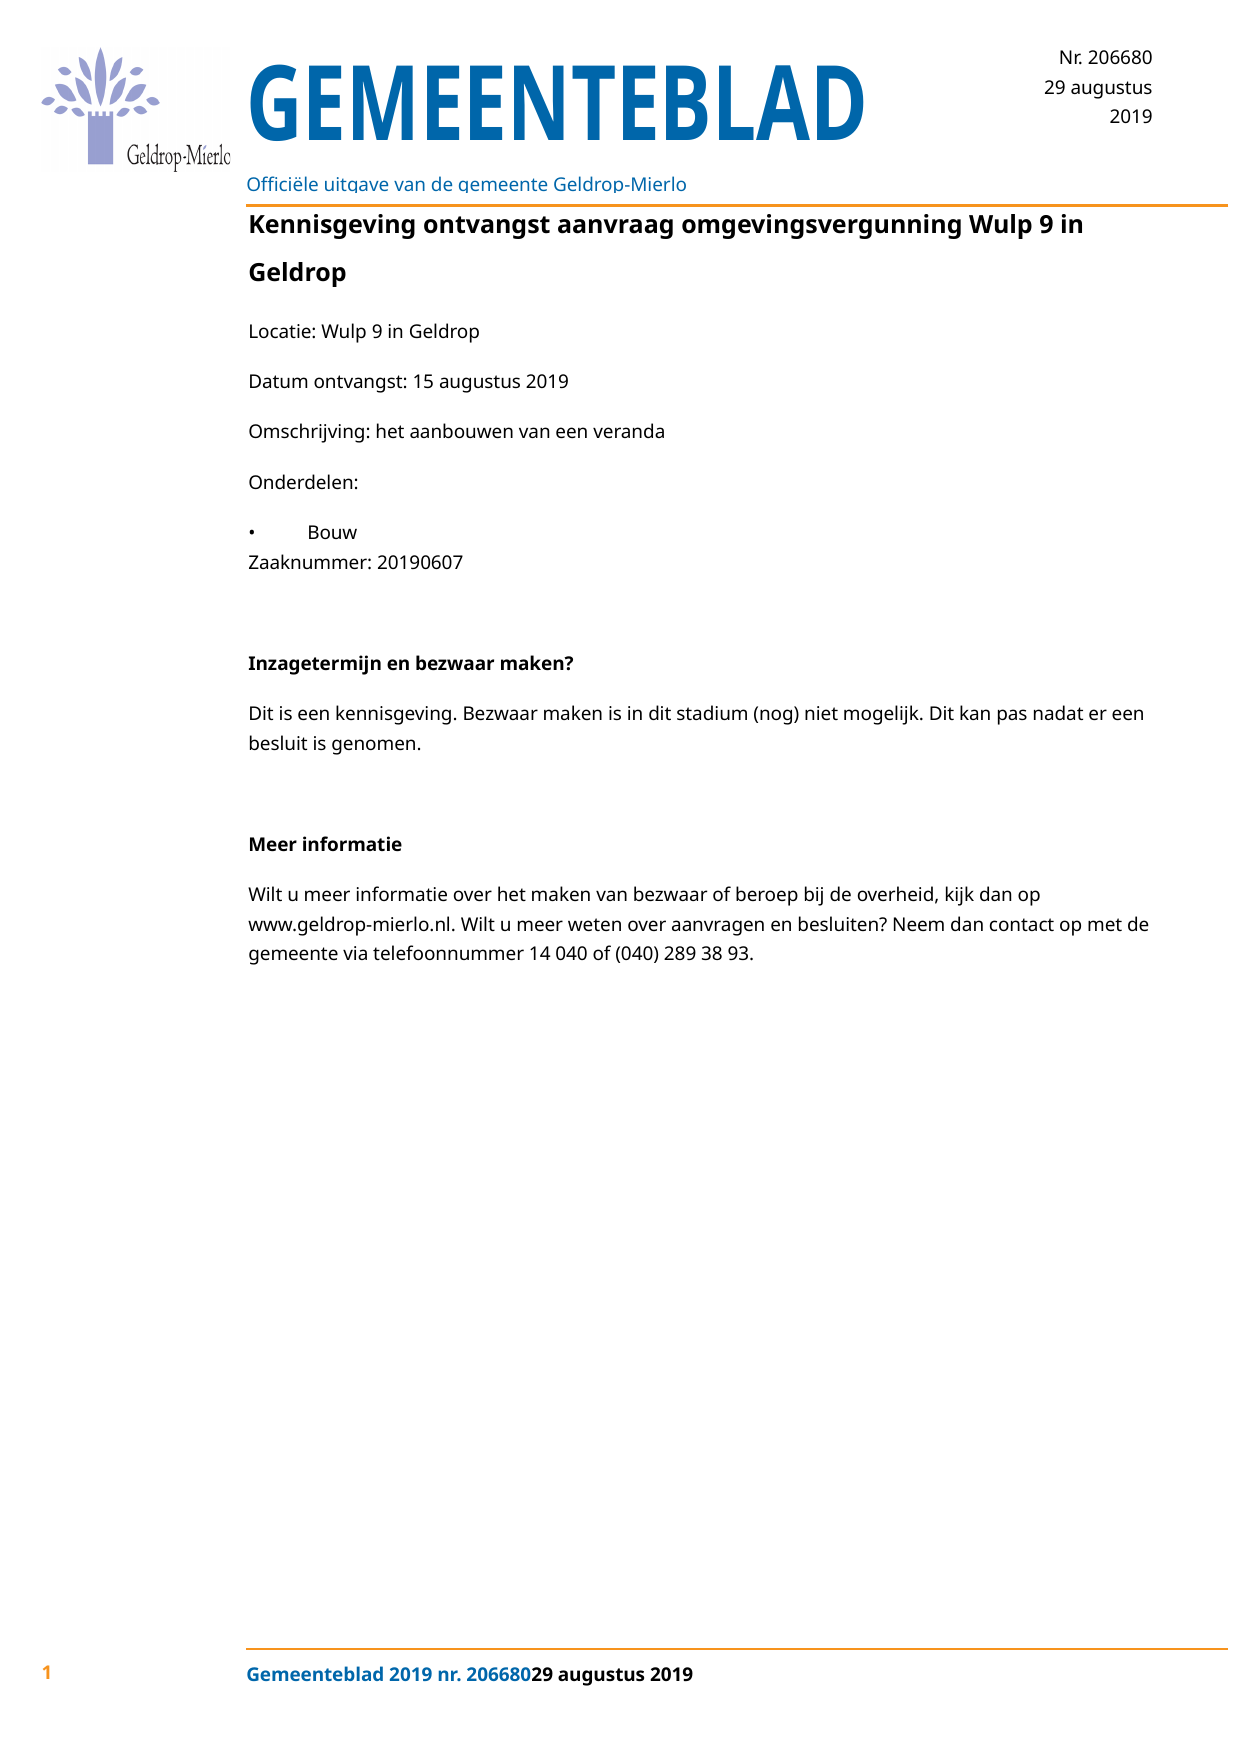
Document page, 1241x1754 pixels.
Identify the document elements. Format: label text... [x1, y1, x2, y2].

text Dit is een kennisgeving. Bezwaar maken is in dit stadium (nog) niet mogelijk. Dit kan pas nadat er een besluit is genomen. [248, 700, 1152, 756]
text Onderdelen: [248, 469, 1152, 495]
text Zaaknummer: 20190607 [248, 549, 1152, 575]
text Kennisgeving ontvangst aanvraag omgevingsvergunning Wulp 9 in Geldrop [248, 207, 1152, 288]
list Bouw [248, 519, 1152, 545]
text Omschrijving: het aanbouwen van een veranda [248, 419, 1152, 444]
text Inzagetermijn en bezwaar maken? [248, 650, 1152, 676]
text Locatie: Wulp 9 in Geldrop [248, 318, 1152, 344]
text Meer informatie [248, 831, 1152, 857]
picture [41, 47, 231, 172]
text Wilt u meer informatie over het maken van bezwaar of beroep bij de overheid, kijk dan op www.geldrop-mierlo.nl. Wilt u meer weten over aanvragen en besluiten? Neem dan contact op met de gemeente via telefoonnummer 14 040 of (040) 289 38 93. [248, 881, 1152, 966]
text Datum ontvangst: 15 augustus 2019 [248, 368, 1152, 394]
